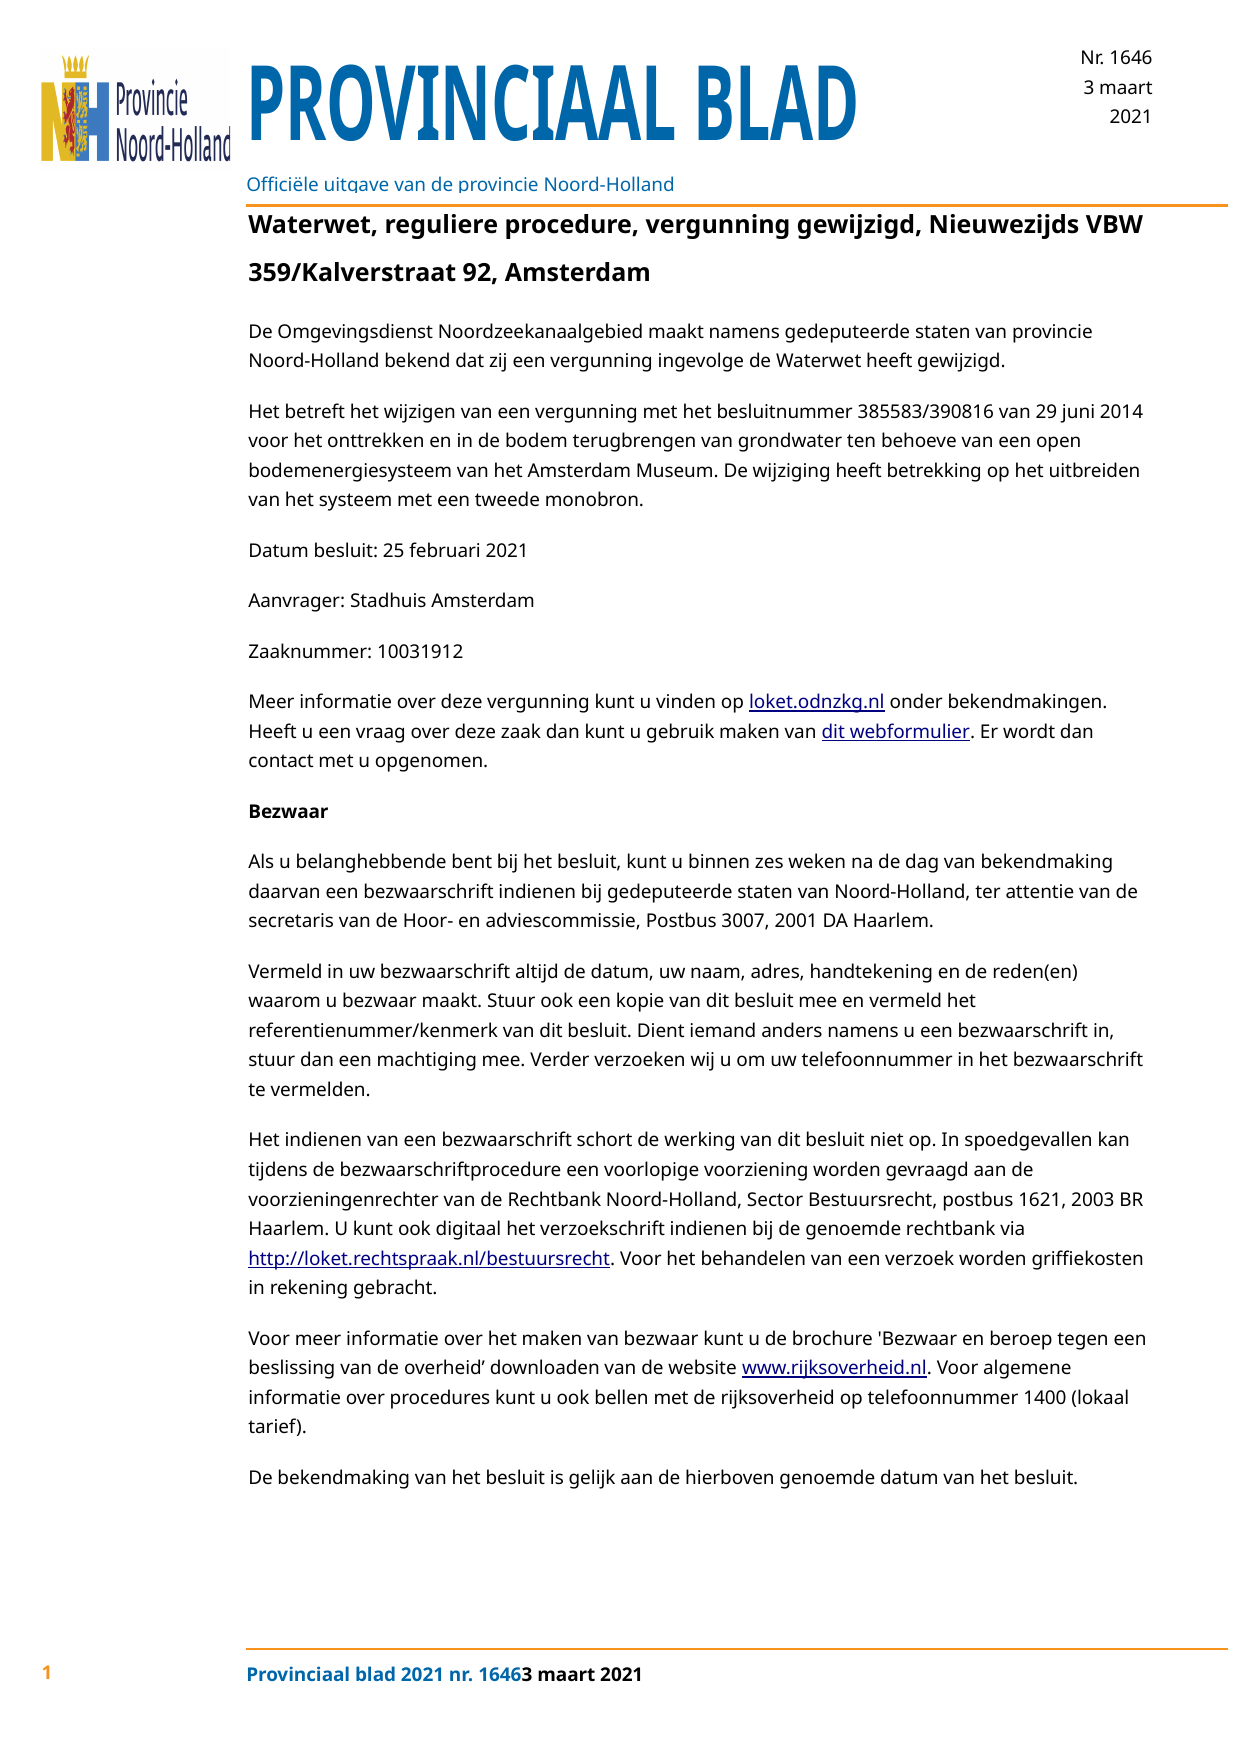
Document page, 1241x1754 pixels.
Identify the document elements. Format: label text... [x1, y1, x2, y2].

text Meer informatie over deze vergunning kunt u vinden op loket.odnzkg.nl onder bekendmakingen. Heeft u een vraag over deze zaak dan kunt u gebruik maken van dit webformulier. Er wordt dan contact met u opgenomen. [248, 688, 1152, 773]
text Zaaknummer: 10031912 [248, 638, 1152, 664]
text Bezwaar [248, 798, 1152, 824]
text Voor meer informatie over het maken van bezwaar kunt u de brochure 'Bezwaar en beroep tegen een beslissing van de overheid’ downloaden van de website www.rijksoverheid.nl. Voor algemene informatie over procedures kunt u ook bellen met de rijksoverheid op telefoonnummer 1400 (lokaal tarief). [248, 1325, 1152, 1439]
text Waterwet, reguliere procedure, vergunning gewijzigd, Nieuwezijds VBW 359/Kalverstraat 92, Amsterdam [248, 207, 1152, 288]
picture [41, 47, 231, 172]
text De Omgevingsdienst Noordzeekanaalgebied maakt namens gedeputeerde staten van provincie Noord-Holland bekend dat zij een vergunning ingevolge de Waterwet heeft gewijzigd. [248, 318, 1152, 373]
text Datum besluit: 25 februari 2021 [248, 537, 1152, 563]
text Vermeld in uw bezwaarschrift altijd de datum, uw naam, adres, handtekening en de reden(en) waarom u bezwaar maakt. Stuur ook een kopie van dit besluit mee en vermeld het referentienummer/kenmerk van dit besluit. Dient iemand anders namens u een bezwaarschrift in, stuur dan een machtiging mee. Verder verzoeken wij u om uw telefoonnummer in het bezwaarschrift te vermelden. [248, 958, 1152, 1102]
text Als u belanghebbende bent bij het besluit, kunt u binnen zes weken na de dag van bekendmaking daarvan een bezwaarschrift indienen bij gedeputeerde staten van Noord-Holland, ter attentie van de secretaris van de Hoor- en adviescommissie, Postbus 3007, 2001 DA Haarlem. [248, 848, 1152, 933]
text De bekendmaking van het besluit is gelijk aan de hierboven genoemde datum van het besluit. [248, 1464, 1152, 1490]
text Het betreft het wijzigen van een vergunning met het besluitnummer 385583/390816 van 29 juni 2014 voor het onttrekken en in de bodem terugbrengen van grondwater ten behoeve van een open bodemenergiesysteem van het Amsterdam Museum. De wijziging heeft betrekking op het uitbreiden van het systeem met een tweede monobron. [248, 398, 1152, 512]
text Aanvrager: Stadhuis Amsterdam [248, 587, 1152, 613]
text Het indienen van een bezwaarschrift schort de werking van dit besluit niet op. In spoedgevallen kan tijdens de bezwaarschriftprocedure een voorlopige voorziening worden gevraagd aan de voorzieningenrechter van de Rechtbank Noord-Holland, Sector Bestuursrecht, postbus 1621, 2003 BR Haarlem. U kunt ook digitaal het verzoekschrift indienen bij de genoemde rechtbank via http://loket.rechtspraak.nl/bestuursrecht. Voor het behandelen van een verzoek worden griffiekosten in rekening gebracht. [248, 1127, 1152, 1300]
